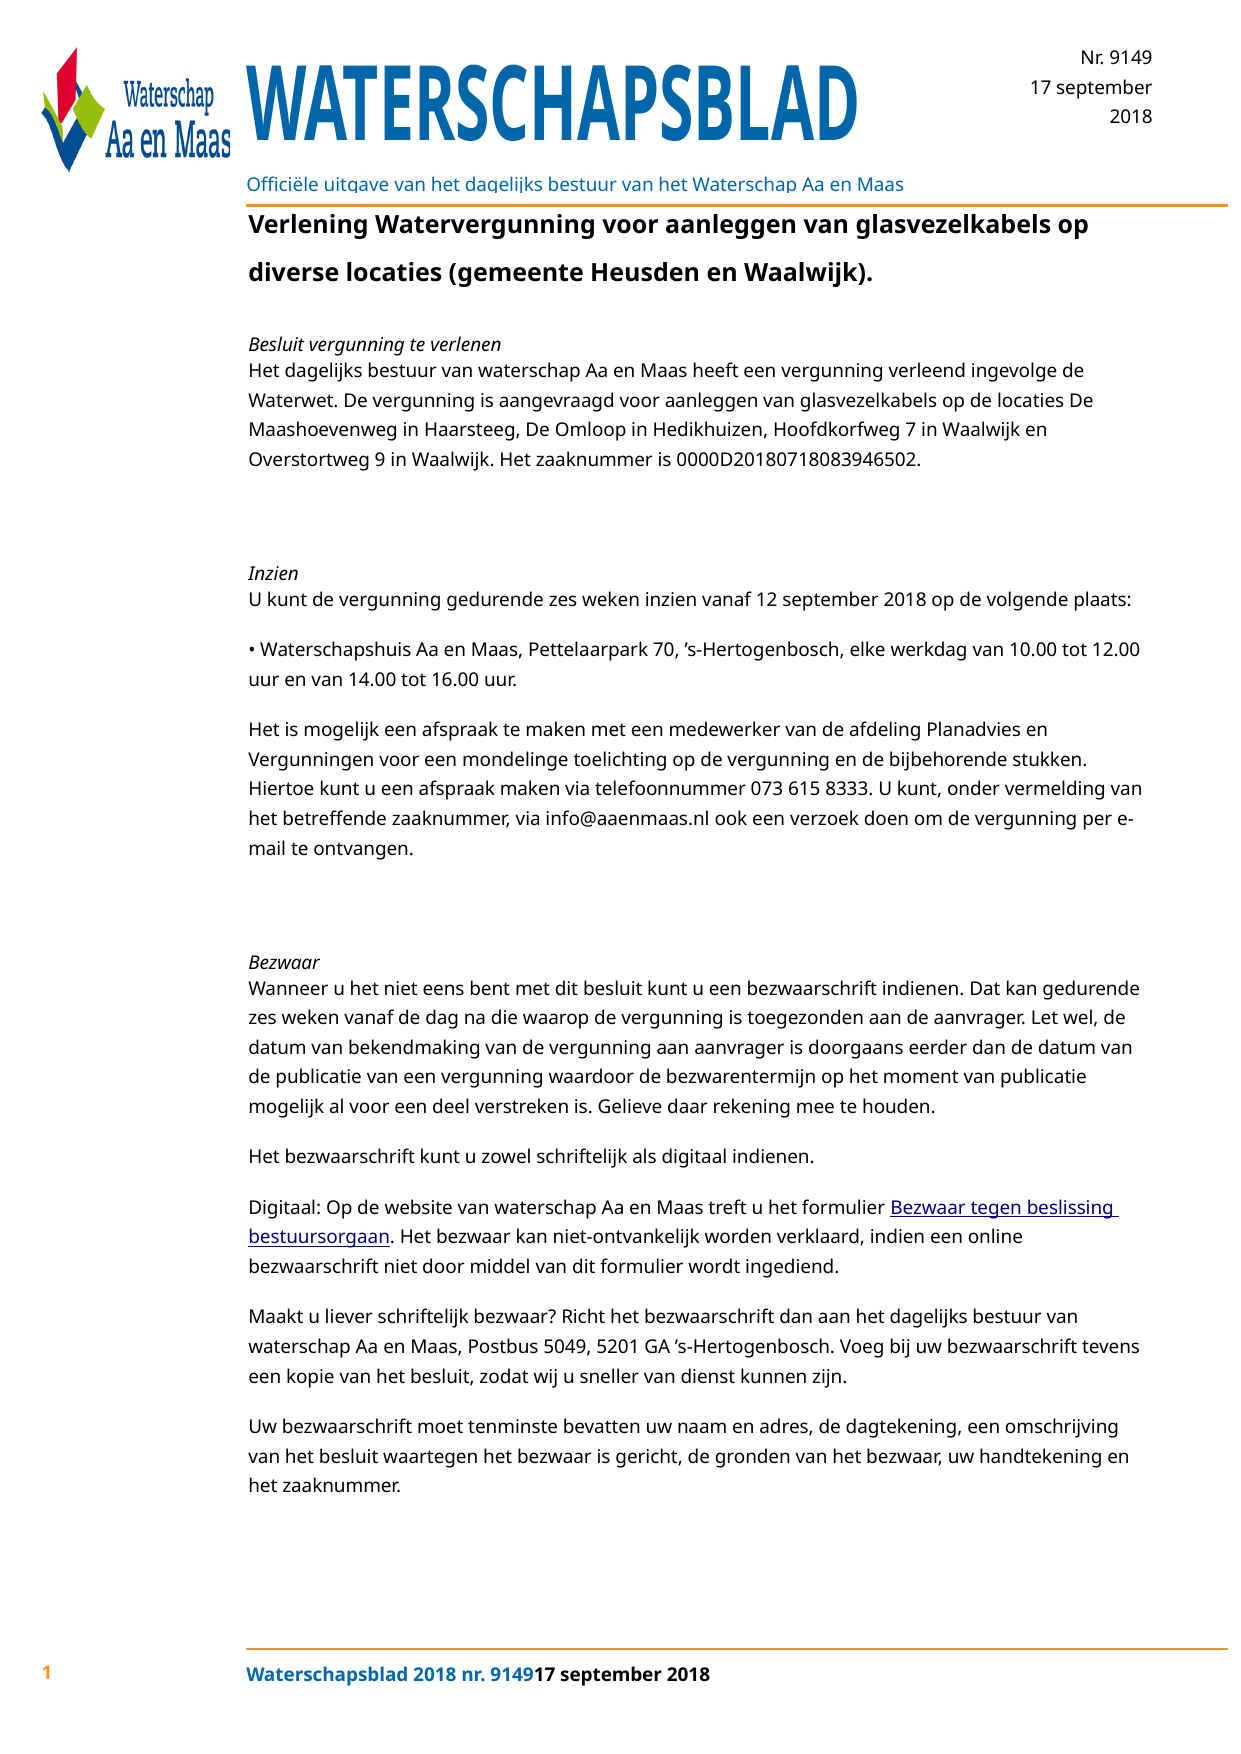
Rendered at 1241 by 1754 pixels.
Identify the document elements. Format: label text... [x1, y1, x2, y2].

text Wanneer u het niet eens bent met dit besluit kunt u een bezwaarschrift indienen. Dat kan gedurende zes weken vanaf de dag na die waarop de vergunning is toegezonden aan de aanvrager. Let wel, de datum van bekendmaking van de vergunning aan aanvrager is doorgaans eerder dan de datum van de publicatie van een vergunning waardoor de bezwarentermijn op het moment van publicatie mogelijk al voor een deel verstreken is. Gelieve daar rekening mee te houden. [248, 975, 1152, 1119]
text Besluit vergunning te verlenen [248, 331, 1152, 357]
text Bezwaar [248, 949, 1152, 975]
text Maakt u liever schriftelijk bezwaar? Richt het bezwaarschrift dan aan het dagelijks bestuur van waterschap Aa en Maas, Postbus 5049, 5201 GA ’s-Hertogenbosch. Voeg bij uw bezwaarschrift tevens een kopie van het besluit, zodat wij u sneller van dienst kunnen zijn. [248, 1304, 1152, 1388]
text Inzien [248, 560, 1152, 586]
text Digitaal: Op de website van waterschap Aa en Maas treft u het formulier Bezwaar tegen beslissing bestuursorgaan. Het bezwaar kan niet-ontvankelijk worden verklaard, indien een online bezwaarschrift niet door middel van dit formulier wordt ingediend. [248, 1194, 1152, 1279]
text U kunt de vergunning gedurende zes weken inzien vanaf 12 september 2018 op de volgende plaats: [248, 586, 1152, 612]
text Het is mogelijk een afspraak te maken met een medewerker van de afdeling Planadvies en Vergunningen voor een mondelinge toelichting op de vergunning en de bijbehorende stukken. Hiertoe kunt u een afspraak maken via telefoonnummer 073 615 8333. U kunt, onder vermelding van het betreffende zaaknummer, via info@aaenmaas.nl ook een verzoek doen om de vergunning per e-mail te ontvangen. [248, 716, 1152, 861]
text Het bezwaarschrift kunt u zowel schriftelijk als digitaal indienen. [248, 1144, 1152, 1169]
text Verlening Watervergunning voor aanleggen van glasvezelkabels op diverse locaties (gemeente Heusden en Waalwijk). [248, 207, 1152, 288]
picture [41, 47, 231, 172]
text Het dagelijks bestuur van waterschap Aa en Maas heeft een vergunning verleend ingevolge de Waterwet. De vergunning is aangevraagd voor aanleggen van glasvezelkabels op de locaties De Maashoevenweg in Haarsteeg, De Omloop in Hedikhuizen, Hoofdkorfweg 7 in Waalwijk en Overstortweg 9 in Waalwijk. Het zaaknummer is 0000D20180718083946502. [248, 357, 1152, 472]
text • Waterschapshuis Aa en Maas, Pettelaarpark 70, ’s-Hertogenbosch, elke werkdag van 10.00 tot 12.00 uur en van 14.00 tot 16.00 uur. [248, 636, 1152, 692]
text Uw bezwaarschrift moet tenminste bevatten uw naam en adres, de dagtekening, een omschrijving van het besluit waartegen het bezwaar is gericht, de gronden van het bezwaar, uw handtekening en het zaaknummer. [248, 1413, 1152, 1498]
